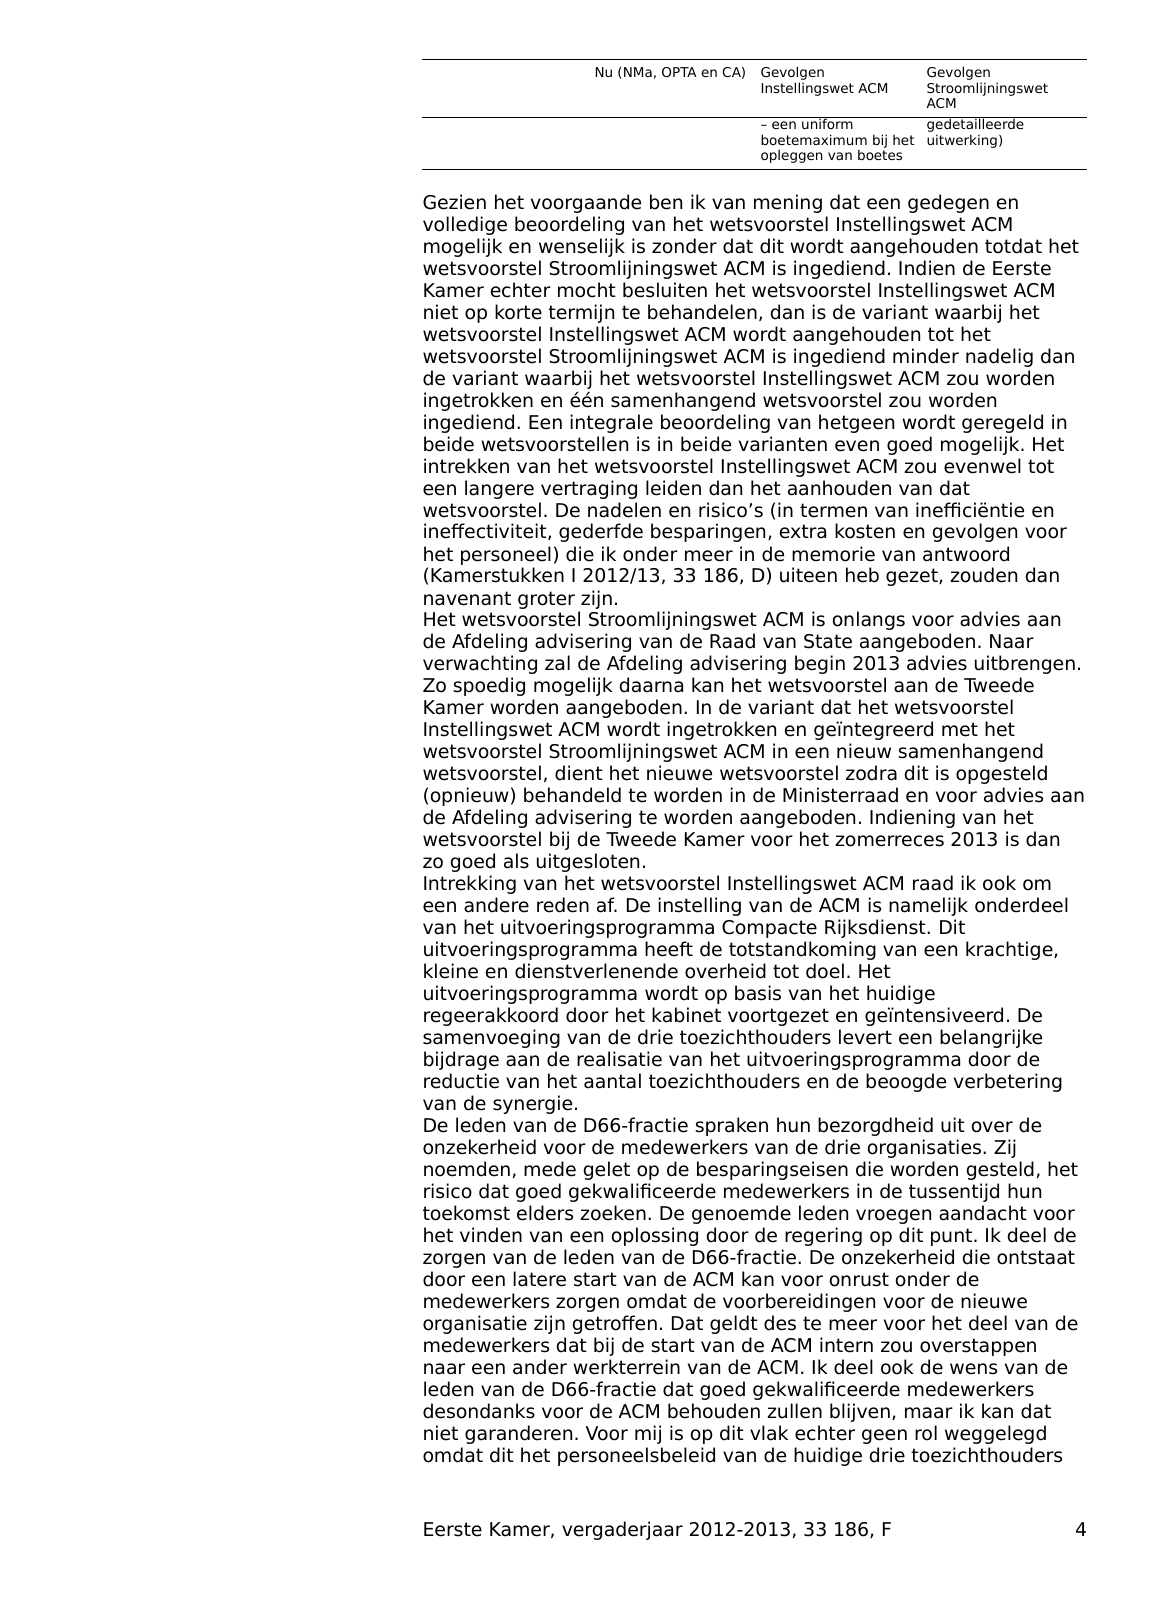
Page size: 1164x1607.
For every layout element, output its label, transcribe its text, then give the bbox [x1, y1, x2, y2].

text De leden van de D66-fractie spraken hun bezorgdheid uit over de onzekerheid voor de medewerkers van de drie organisaties. Zij noemden, mede gelet op de besparingseisen die worden gesteld, het risico dat goed gekwalificeerde medewerkers in de tussentijd hun toekomst elders zoeken. De genoemde leden vroegen aandacht voor het vinden van een oplossing door de regering op dit punt. Ik deel de zorgen van de leden van de D66-fractie. De onzekerheid die ontstaat door een latere start van de ACM kan voor onrust onder de medewerkers zorgen omdat de voorbereidingen voor de nieuwe organisatie zijn getroffen. Dat geldt des te meer voor het deel van de medewerkers dat bij de start van de ACM intern zou overstappen naar een ander werkterrein van de ACM. Ik deel ook de wens van de leden van de D66-fractie dat goed gekwalificeerde medewerkers desondanks voor de ACM behouden zullen blijven, maar ik kan dat niet garanderen. Voor mij is op dit vlak echter geen rol weggelegd omdat dit het personeelsbeleid van de huidige drie toezichthouders [422, 1115, 1087, 1467]
table_cell [588, 118, 754, 168]
table_header [422, 60, 588, 117]
table_header Gevolgen Stroomlijningswet ACM [921, 60, 1087, 117]
text Het wetsvoorstel Stroomlijningswet ACM is onlangs voor advies aan de Afdeling advisering van de Raad van State aangeboden. Naar verwachting zal de Afdeling advisering begin 2013 advies uitbrengen. Zo spoedig mogelijk daarna kan het wetsvoorstel aan de Tweede Kamer worden aangeboden. In de variant dat het wetsvoorstel Instellingswet ACM wordt ingetrokken en geïntegreerd met het wetsvoorstel Stroomlijningswet ACM in een nieuw samenhangend wetsvoorstel, dient het nieuwe wetsvoorstel zodra dit is opgesteld (opnieuw) behandeld te worden in de Ministerraad en voor advies aan de Afdeling advisering te worden aangeboden. Indiening van het wetsvoorstel bij de Tweede Kamer voor het zomerreces 2013 is dan zo goed als uitgesloten. [422, 609, 1087, 873]
table_header Nu (NMa, OPTA en CA) [588, 60, 754, 117]
text Intrekking van het wetsvoorstel Instellingswet ACM raad ik ook om een andere reden af. De instelling van de ACM is namelijk onderdeel van het uitvoeringsprogramma Compacte Rijksdienst. Dit uitvoeringsprogramma heeft de totstandkoming van een krachtige, kleine en dienstverlenende overheid tot doel. Het uitvoeringsprogramma wordt op basis van het huidige regeerakkoord door het kabinet voortgezet en geïntensiveerd. De samenvoeging van de drie toezichthouders levert een belangrijke bijdrage aan de realisatie van het uitvoeringsprogramma door de reductie van het aantal toezichthouders en de beoogde verbetering van de synergie. [422, 873, 1087, 1115]
table_cell gedetailleerde uitwerking) [921, 118, 1087, 168]
text Gezien het voorgaande ben ik van mening dat een gedegen en volledige beoordeling van het wetsvoorstel Instellingswet ACM mogelijk en wenselijk is zonder dat dit wordt aangehouden totdat het wetsvoorstel Stroomlijningswet ACM is ingediend. Indien de Eerste Kamer echter mocht besluiten het wetsvoorstel Instellingswet ACM niet op korte termijn te behandelen, dan is de variant waarbij het wetsvoorstel Instellingswet ACM wordt aangehouden tot het wetsvoorstel Stroomlijningswet ACM is ingediend minder nadelig dan de variant waarbij het wetsvoorstel Instellingswet ACM zou worden ingetrokken en één samenhangend wetsvoorstel zou worden ingediend. Een integrale beoordeling van hetgeen wordt geregeld in beide wetsvoorstellen is in beide varianten even goed mogelijk. Het intrekken van het wetsvoorstel Instellingswet ACM zou evenwel tot een langere vertraging leiden dan het aanhouden van dat wetsvoorstel. De nadelen en risico’s (in termen van inefficiëntie en ineffectiviteit, gederfde besparingen, extra kosten en gevolgen voor het personeel) die ik onder meer in de memorie van antwoord (Kamerstukken I 2012/13, 33 186, D) uiteen heb gezet, zouden dan navenant groter zijn. [422, 192, 1087, 609]
table_cell [422, 118, 588, 168]
table_header Gevolgen Instellingswet ACM [754, 60, 921, 117]
table_cell – een uniform boetemaximum bij het opleggen van boetes [754, 118, 921, 168]
